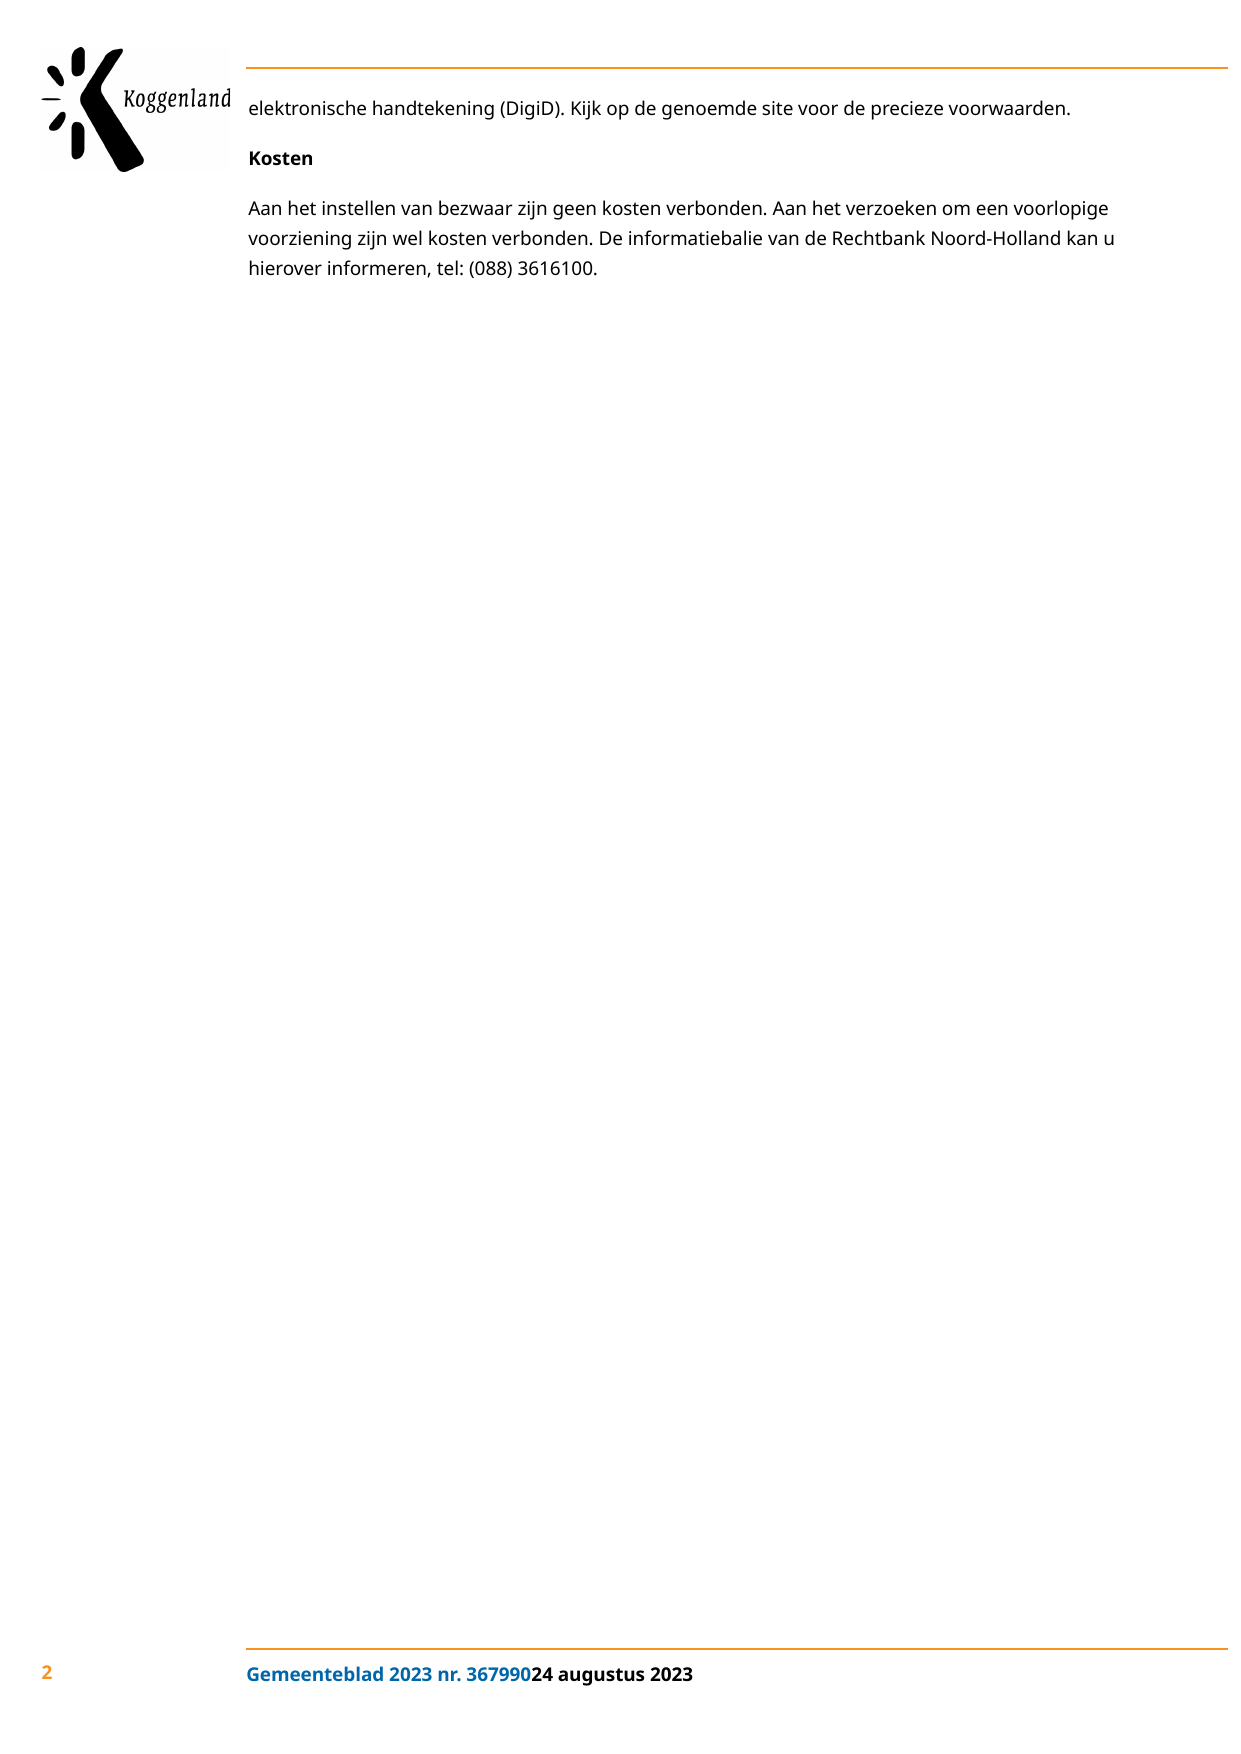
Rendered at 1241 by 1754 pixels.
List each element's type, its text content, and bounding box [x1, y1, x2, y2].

text elektronische handtekening (DigiD). Kijk op de genoemde site voor de precieze voorwaarden. [248, 95, 1152, 121]
text Kosten [248, 145, 1152, 171]
text Aan het instellen van bezwaar zijn geen kosten verbonden. Aan het verzoeken om een voorlopige voorziening zijn wel kosten verbonden. De informatiebalie van de Rechtbank Noord-Holland kan u hierover informeren, tel: (088) 3616100. [248, 196, 1152, 281]
picture [41, 47, 231, 172]
